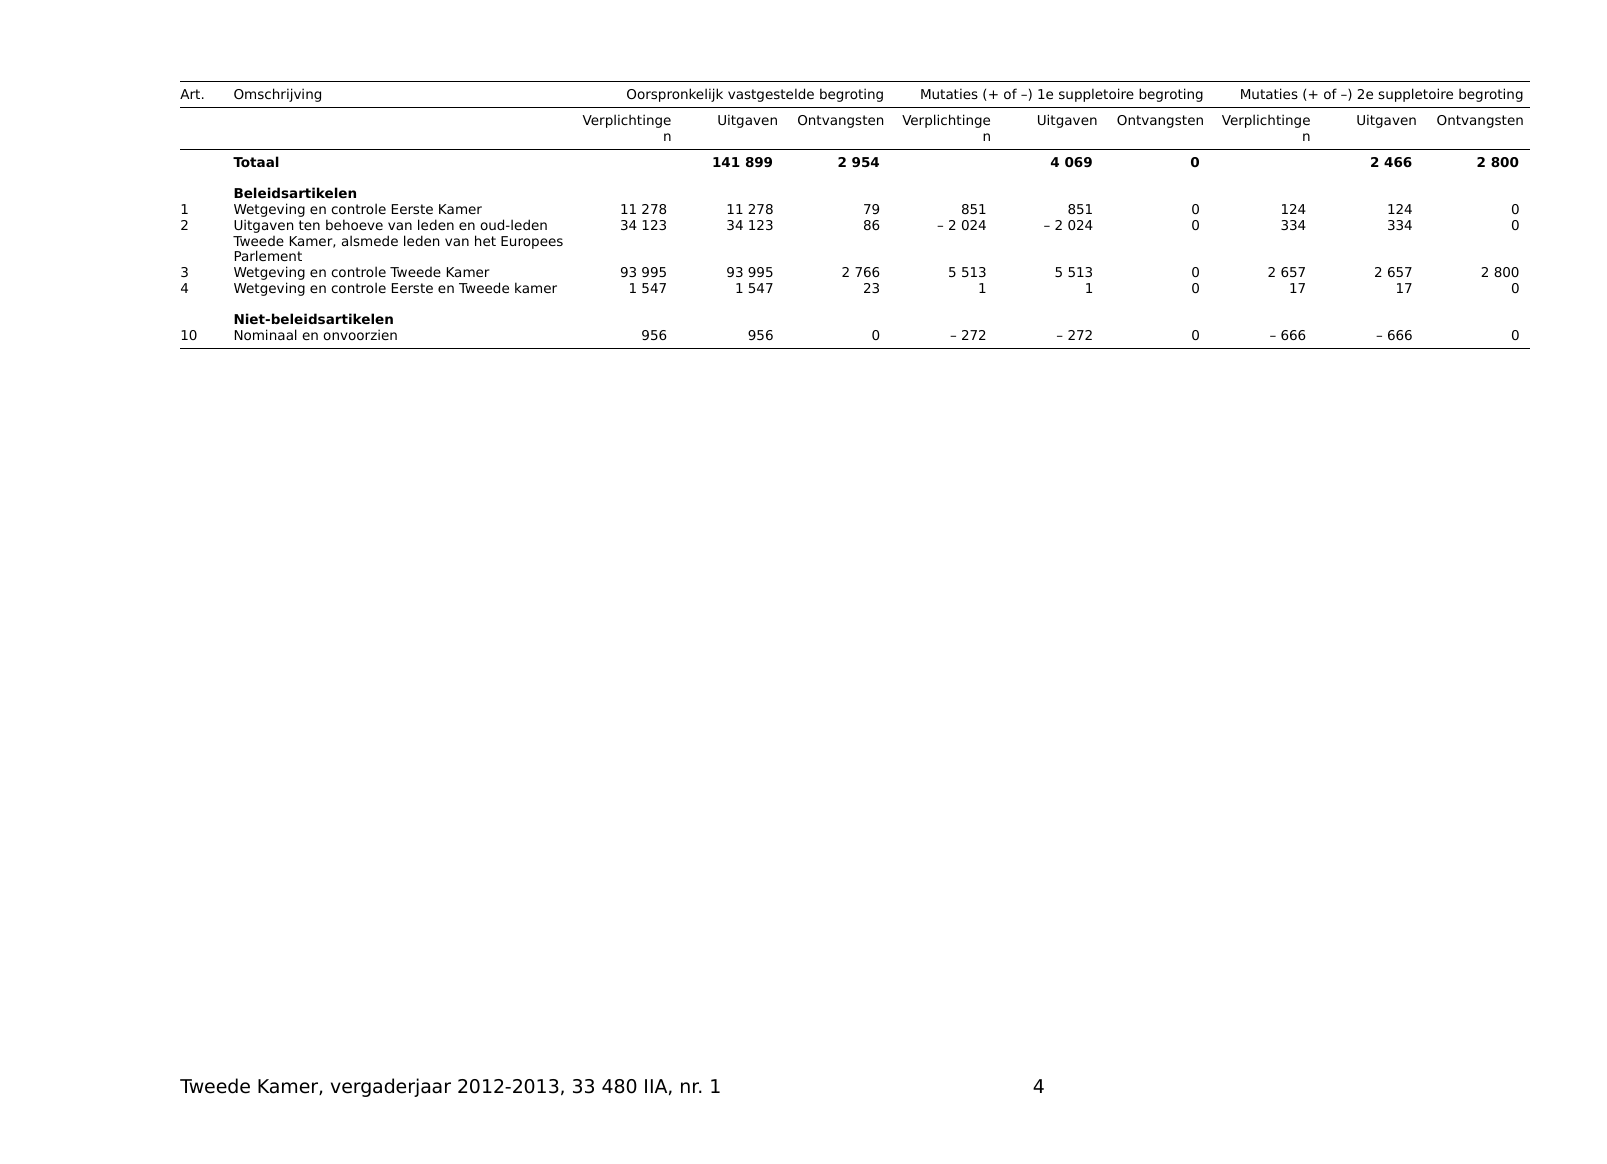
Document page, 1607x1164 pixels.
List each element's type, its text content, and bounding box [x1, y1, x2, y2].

table_header Mutaties (+ of –) 2e suppletoire begroting [1210, 82, 1529, 107]
table_cell 4 069 [997, 150, 1103, 170]
table_cell [997, 170, 1103, 186]
table_header Art. [180, 82, 227, 107]
table_cell [1316, 170, 1423, 186]
table_cell 0 [1103, 328, 1210, 348]
table_cell 86 [784, 218, 890, 265]
table_cell 124 [1316, 202, 1423, 218]
table_cell [571, 150, 677, 170]
table_cell [571, 312, 677, 328]
table_cell [784, 170, 890, 186]
table_cell Wetgeving en controle Tweede Kamer [228, 265, 571, 281]
table_cell [1316, 186, 1423, 202]
table_cell [180, 150, 227, 170]
table_cell Uitgaven ten behoeve van leden en oud-leden Tweede Kamer, alsmede leden van het Europees Parlement [228, 218, 571, 265]
table_cell 93 995 [677, 265, 784, 281]
table_cell 93 995 [571, 265, 677, 281]
table_cell 0 [1423, 281, 1529, 296]
table_cell 2 [180, 218, 227, 265]
table_cell 23 [784, 281, 890, 296]
table_cell 79 [784, 202, 890, 218]
table_cell 34 123 [677, 218, 784, 265]
table_header Omschrijving [228, 82, 571, 107]
table_cell Ontvangsten [784, 108, 890, 149]
table_cell 0 [1423, 202, 1529, 218]
table_cell 0 [1423, 218, 1529, 265]
table_cell 4 [180, 281, 227, 296]
table_cell Totaal [228, 150, 571, 170]
table_cell – 666 [1210, 328, 1316, 348]
table_cell 1 [180, 202, 227, 218]
table_cell [890, 296, 997, 312]
table_cell 956 [571, 328, 677, 348]
table_cell [784, 312, 890, 328]
table_cell 10 [180, 328, 227, 348]
table_cell [1423, 296, 1529, 312]
table_cell Uitgaven [1316, 108, 1423, 149]
table_cell – 2 024 [997, 218, 1103, 265]
table_cell [1423, 186, 1529, 202]
table_cell [571, 170, 677, 186]
table_cell [228, 108, 571, 149]
table_cell – 272 [890, 328, 997, 348]
table_cell Verplichtingen [1210, 108, 1316, 149]
table_cell [890, 170, 997, 186]
table_cell 3 [180, 265, 227, 281]
table_cell [1103, 170, 1210, 186]
table_cell Nominaal en onvoorzien [228, 328, 571, 348]
table_cell [1210, 170, 1316, 186]
table_cell 0 [784, 328, 890, 348]
table_cell 851 [997, 202, 1103, 218]
table_header Oorspronkelijk vastgestelde begroting [571, 82, 890, 107]
table_cell – 2 024 [890, 218, 997, 265]
table_cell [228, 170, 571, 186]
table_cell 1 [890, 281, 997, 296]
table_cell 11 278 [677, 202, 784, 218]
table_cell [1210, 186, 1316, 202]
table_cell [1316, 296, 1423, 312]
table_cell 17 [1210, 281, 1316, 296]
table_cell 851 [890, 202, 997, 218]
table_cell 5 513 [997, 265, 1103, 281]
table_cell [1210, 150, 1316, 170]
table_cell Uitgaven [997, 108, 1103, 149]
table_cell [997, 186, 1103, 202]
table_cell 141 899 [677, 150, 784, 170]
table_cell [180, 312, 227, 328]
table_cell [1103, 186, 1210, 202]
table_cell 0 [1103, 218, 1210, 265]
table_cell 334 [1316, 218, 1423, 265]
table_cell 2 657 [1210, 265, 1316, 281]
table_cell [1103, 312, 1210, 328]
table_cell [228, 296, 571, 312]
table_cell 2 800 [1423, 150, 1529, 170]
table_cell [1210, 312, 1316, 328]
table_cell [997, 312, 1103, 328]
table_cell – 272 [997, 328, 1103, 348]
table_cell 2 657 [1316, 265, 1423, 281]
table_cell 0 [1103, 150, 1210, 170]
table_cell Uitgaven [677, 108, 784, 149]
table_cell Ontvangsten [1103, 108, 1210, 149]
table_cell [1316, 312, 1423, 328]
table_cell Ontvangsten [1423, 108, 1529, 149]
table_cell [180, 186, 227, 202]
table_cell [890, 150, 997, 170]
table_cell – 666 [1316, 328, 1423, 348]
table_cell [180, 108, 227, 149]
table_cell [677, 170, 784, 186]
table_cell 1 [997, 281, 1103, 296]
table_cell [890, 312, 997, 328]
table_cell [784, 296, 890, 312]
table_cell [1210, 296, 1316, 312]
table_cell [677, 186, 784, 202]
table_cell Wetgeving en controle Eerste en Tweede kamer [228, 281, 571, 296]
table_cell 34 123 [571, 218, 677, 265]
table_cell [1423, 170, 1529, 186]
table_cell 956 [677, 328, 784, 348]
table_cell Verplichtingen [571, 108, 677, 149]
table_cell 17 [1316, 281, 1423, 296]
table_cell 334 [1210, 218, 1316, 265]
table_cell 0 [1423, 328, 1529, 348]
table_cell [180, 170, 227, 186]
table_cell [784, 186, 890, 202]
table_cell [677, 312, 784, 328]
table_cell [571, 186, 677, 202]
table_cell 0 [1103, 265, 1210, 281]
table_cell [571, 296, 677, 312]
table_cell 124 [1210, 202, 1316, 218]
table_cell Niet-beleidsartikelen [228, 312, 571, 328]
table_cell [1103, 296, 1210, 312]
table_cell 0 [1103, 281, 1210, 296]
table_cell 2 954 [784, 150, 890, 170]
table_cell 2 800 [1423, 265, 1529, 281]
table_cell 2 466 [1316, 150, 1423, 170]
table_cell 11 278 [571, 202, 677, 218]
table_cell Verplichtingen [890, 108, 997, 149]
table_cell [1423, 312, 1529, 328]
table_cell [677, 296, 784, 312]
table_cell 1 547 [571, 281, 677, 296]
table_cell [890, 186, 997, 202]
table_cell [180, 296, 227, 312]
table_cell Wetgeving en controle Eerste Kamer [228, 202, 571, 218]
table_cell [997, 296, 1103, 312]
table_cell Beleidsartikelen [228, 186, 571, 202]
table_cell 1 547 [677, 281, 784, 296]
table_cell 0 [1103, 202, 1210, 218]
table_header Mutaties (+ of –) 1e suppletoire begroting [890, 82, 1210, 107]
table_cell 2 766 [784, 265, 890, 281]
table_cell 5 513 [890, 265, 997, 281]
